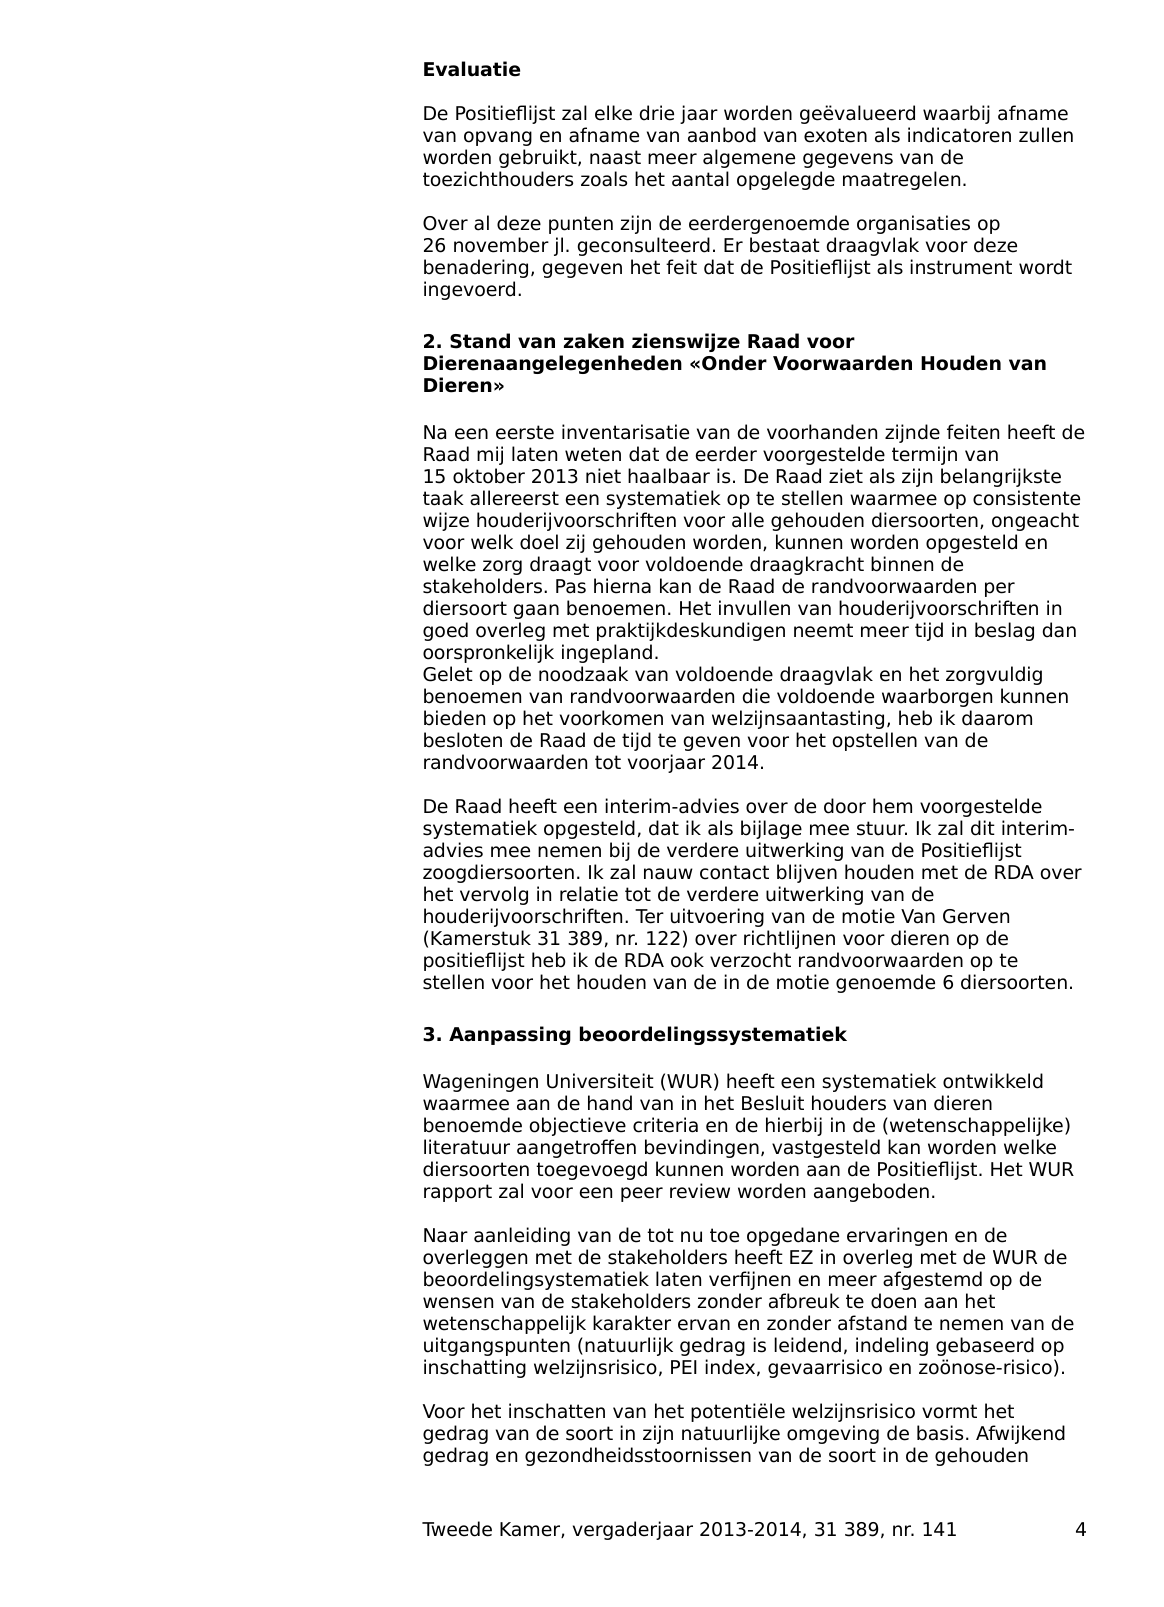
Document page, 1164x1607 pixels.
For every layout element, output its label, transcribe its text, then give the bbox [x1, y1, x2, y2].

text De Raad heeft een interim-advies over de door hem voorgestelde systematiek opgesteld, dat ik als bijlage mee stuur. Ik zal dit interim-advies mee nemen bij de verdere uitwerking van de Positieflijst zoogdiersoorten. Ik zal nauw contact blijven houden met de RDA over het vervolg in relatie tot de verdere uitwerking van de houderijvoorschriften. Ter uitvoering van de motie Van Gerven (Kamerstuk 31 389, nr. 122) over richtlijnen voor dieren op de positieflijst heb ik de RDA ook verzocht randvoorwaarden op te stellen voor het houden van de in de motie genoemde 6 diersoorten. [422, 796, 1087, 994]
text Gelet op de noodzaak van voldoende draagvlak en het zorgvuldig benoemen van randvoorwaarden die voldoende waarborgen kunnen bieden op het voorkomen van welzijnsaantasting, heb ik daarom besloten de Raad de tijd te geven voor het opstellen van de randvoorwaarden tot voorjaar 2014. [422, 664, 1087, 774]
text Voor het inschatten van het potentiële welzijnsrisico vormt het gedrag van de soort in zijn natuurlijke omgeving de basis. Afwijkend gedrag en gezondheidsstoornissen van de soort in de gehouden [422, 1401, 1087, 1467]
subtitle Evaluatie [422, 59, 1087, 81]
text De Positieflijst zal elke drie jaar worden geëvalueerd waarbij afname van opvang en afname van aanbod van exoten als indicatoren zullen worden gebruikt, naast meer algemene gegevens van de toezichthouders zoals het aantal opgelegde maatregelen. [422, 103, 1087, 191]
subtitle 3. Aanpassing beoordelingssystematiek [422, 1024, 1087, 1046]
text Na een eerste inventarisatie van de voorhanden zijnde feiten heeft de Raad mij laten weten dat de eerder voorgestelde termijn van 15 oktober 2013 niet haalbaar is. De Raad ziet als zijn belangrijkste taak allereerst een systematiek op te stellen waarmee op consistente wijze houderijvoorschriften voor alle gehouden diersoorten, ongeacht voor welk doel zij gehouden worden, kunnen worden opgesteld en welke zorg draagt voor voldoende draagkracht binnen de stakeholders. Pas hierna kan de Raad de randvoorwaarden per diersoort gaan benoemen. Het invullen van houderijvoorschriften in goed overleg met praktijkdeskundigen neemt meer tijd in beslag dan oorspronkelijk ingepland. [422, 422, 1087, 664]
subtitle 2. Stand van zaken zienswijze Raad voor Dierenaangelegenheden «Onder Voorwaarden Houden van Dieren» [422, 331, 1087, 397]
text Wageningen Universiteit (WUR) heeft een systematiek ontwikkeld waarmee aan de hand van in het Besluit houders van dieren benoemde objectieve criteria en de hierbij in de (wetenschappelijke) literatuur aangetroffen bevindingen, vastgesteld kan worden welke diersoorten toegevoegd kunnen worden aan de Positieflijst. Het WUR rapport zal voor een peer review worden aangeboden. [422, 1071, 1087, 1203]
text Naar aanleiding van de tot nu toe opgedane ervaringen en de overleggen met de stakeholders heeft EZ in overleg met de WUR de beoordelingsystematiek laten verfijnen en meer afgestemd op de wensen van de stakeholders zonder afbreuk te doen aan het wetenschappelijk karakter ervan en zonder afstand te nemen van de uitgangspunten (natuurlijk gedrag is leidend, indeling gebaseerd op inschatting welzijnsrisico, PEI index, gevaarrisico en zoönose-risico). [422, 1225, 1087, 1379]
text Over al deze punten zijn de eerdergenoemde organisaties op 26 november jl. geconsulteerd. Er bestaat draagvlak voor deze benadering, gegeven het feit dat de Positieflijst als instrument wordt ingevoerd. [422, 213, 1087, 301]
